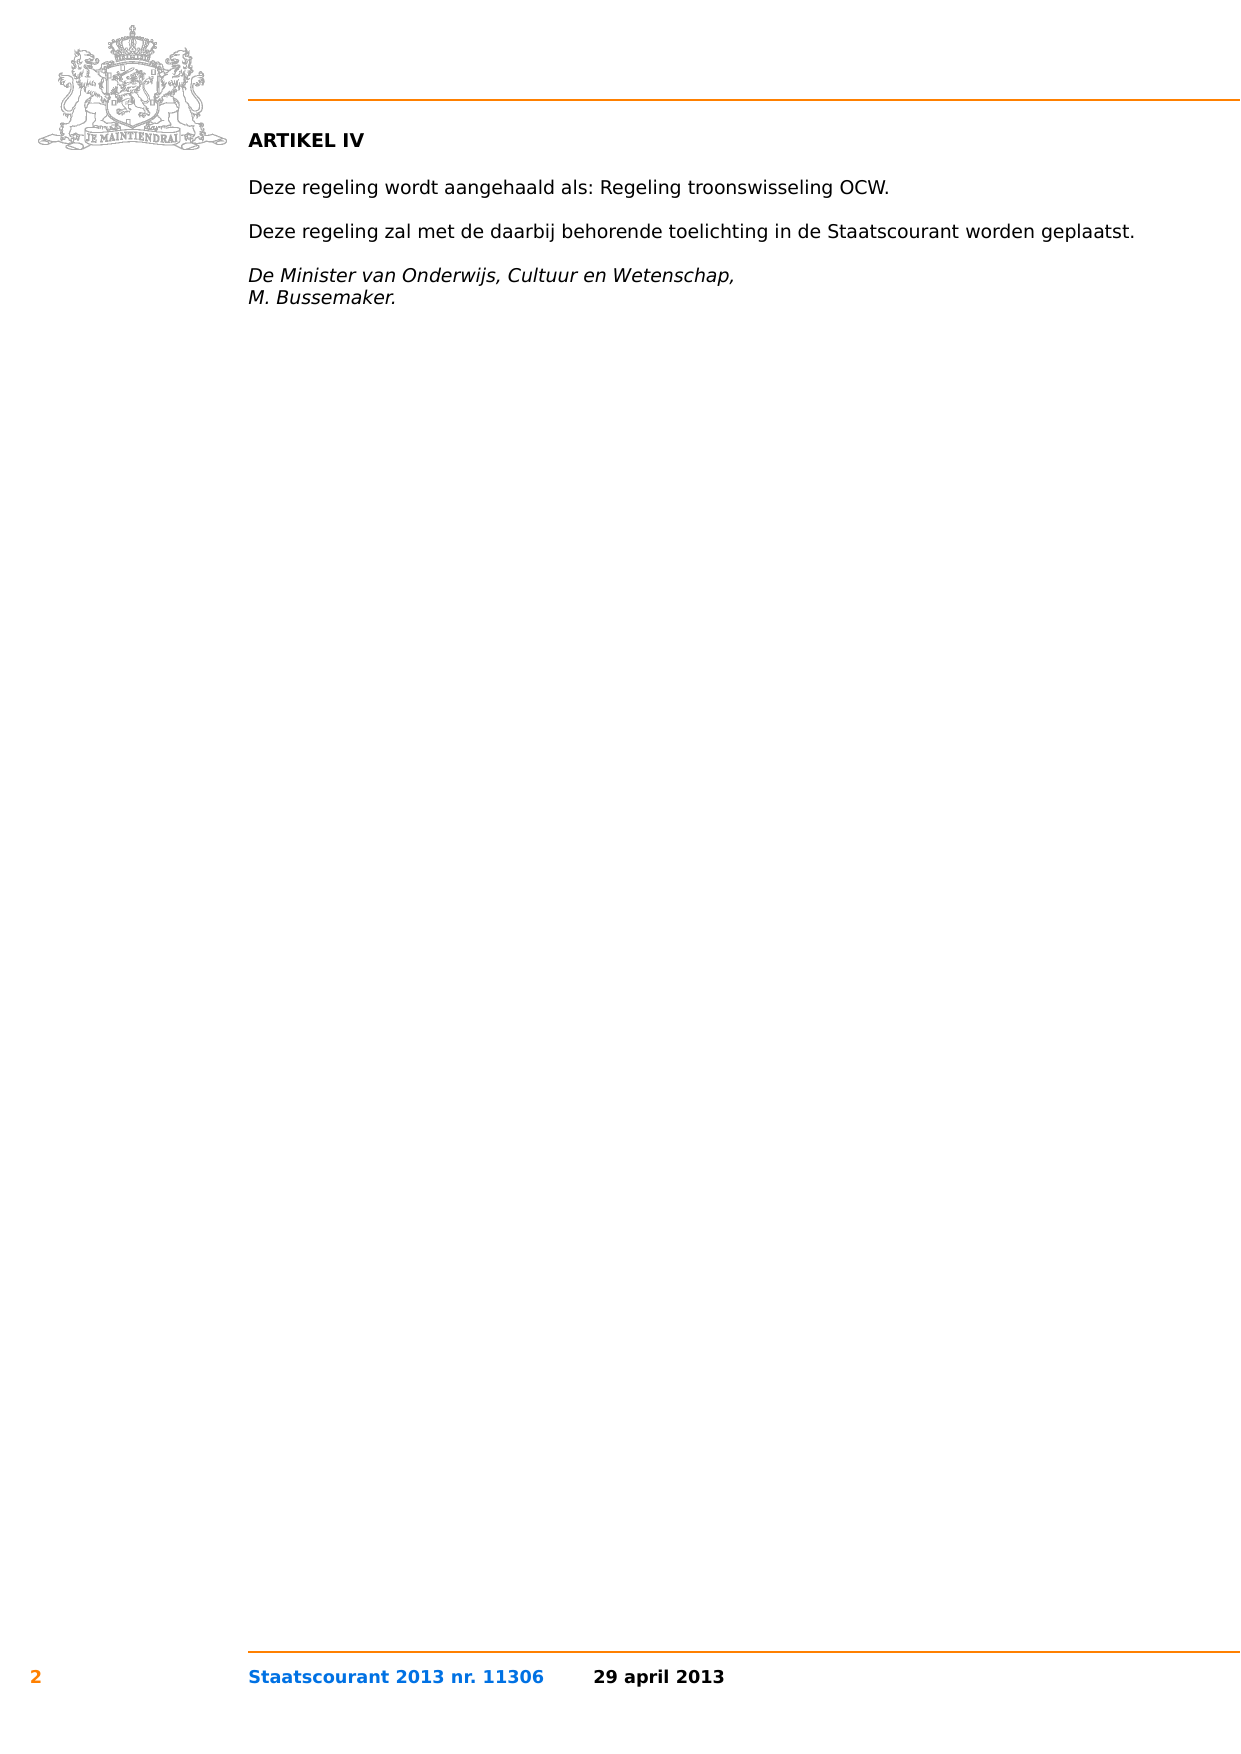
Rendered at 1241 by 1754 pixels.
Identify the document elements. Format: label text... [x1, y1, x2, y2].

subtitle ARTIKEL IV [248, 130, 1163, 152]
text Deze regeling wordt aangehaald als: Regeling troonswisseling OCW. [248, 177, 1163, 199]
text De Minister van Onderwijs, Cultuur en Wetenschap, M. Bussemaker. [248, 264, 1163, 308]
picture [38, 25, 227, 150]
text Deze regeling zal met de daarbij behorende toelichting in de Staatscourant worden geplaatst. [248, 221, 1163, 243]
